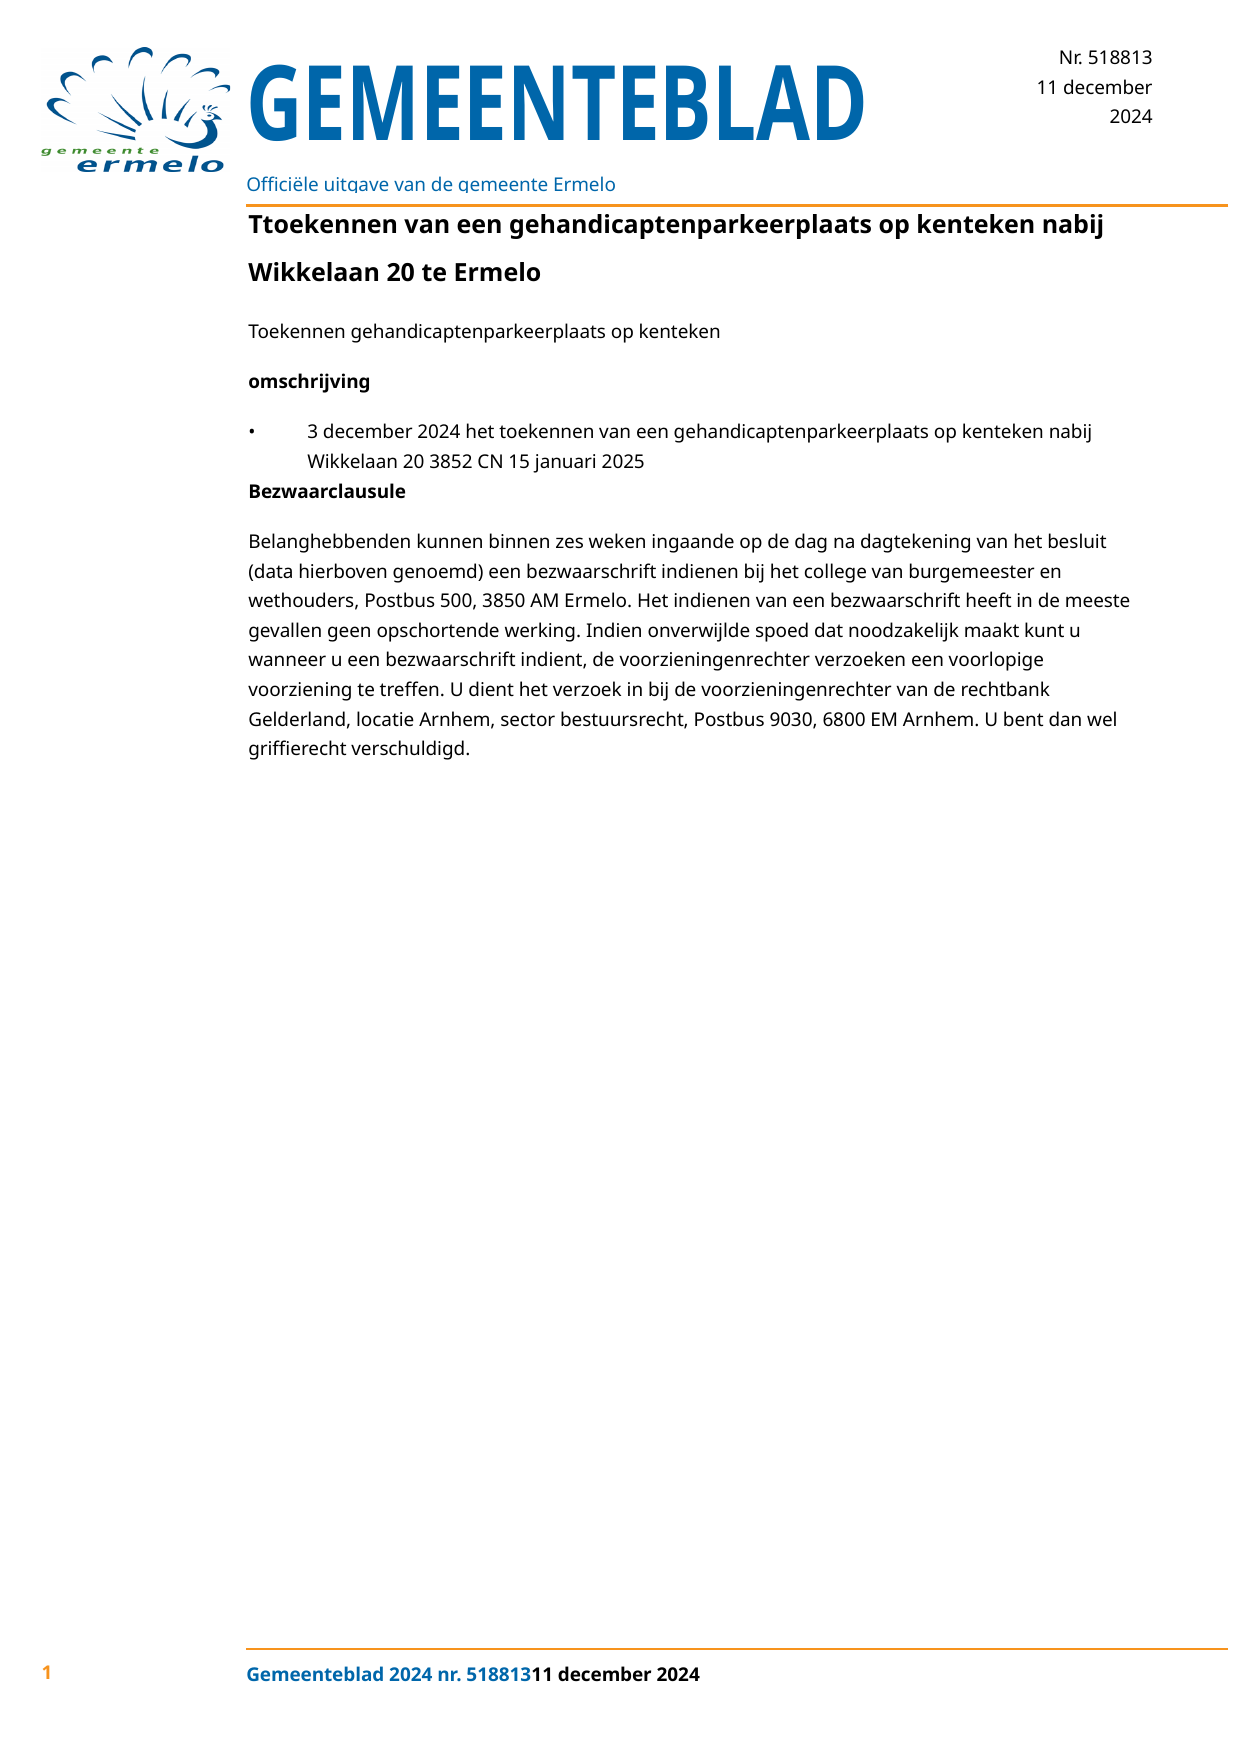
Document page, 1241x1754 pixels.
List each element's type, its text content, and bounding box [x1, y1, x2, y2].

text omschrijving [248, 368, 1152, 394]
text Toekennen gehandicaptenparkeerplaats op kenteken [248, 318, 1152, 344]
list 3 december 2024 het toekennen van een gehandicaptenparkeerplaats op kenteken nabij Wikkelaan 20 3852 CN 15 januari 2025 [248, 419, 1152, 474]
text Ttoekennen van een gehandicaptenparkeerplaats op kenteken nabij Wikkelaan 20 te Ermelo [248, 207, 1152, 288]
text Bezwaarclausule [248, 478, 1152, 504]
picture [41, 47, 231, 172]
text Belanghebbenden kunnen binnen zes weken ingaande op de dag na dagtekening van het besluit (data hierboven genoemd) een bezwaarschrift indienen bij het college van burgemeester en wethouders, Postbus 500, 3850 AM Ermelo. Het indienen van een bezwaarschrift heeft in de meeste gevallen geen opschortende werking. Indien onverwijlde spoed dat noodzakelijk maakt kunt u wanneer u een bezwaarschrift indient, de voorzieningenrechter verzoeken een voorlopige voorziening te treffen. U dient het verzoek in bij de voorzieningenrechter van de rechtbank Gelderland, locatie Arnhem, sector bestuursrecht, Postbus 9030, 6800 EM Arnhem. U bent dan wel griffierecht verschuldigd. [248, 528, 1152, 761]
